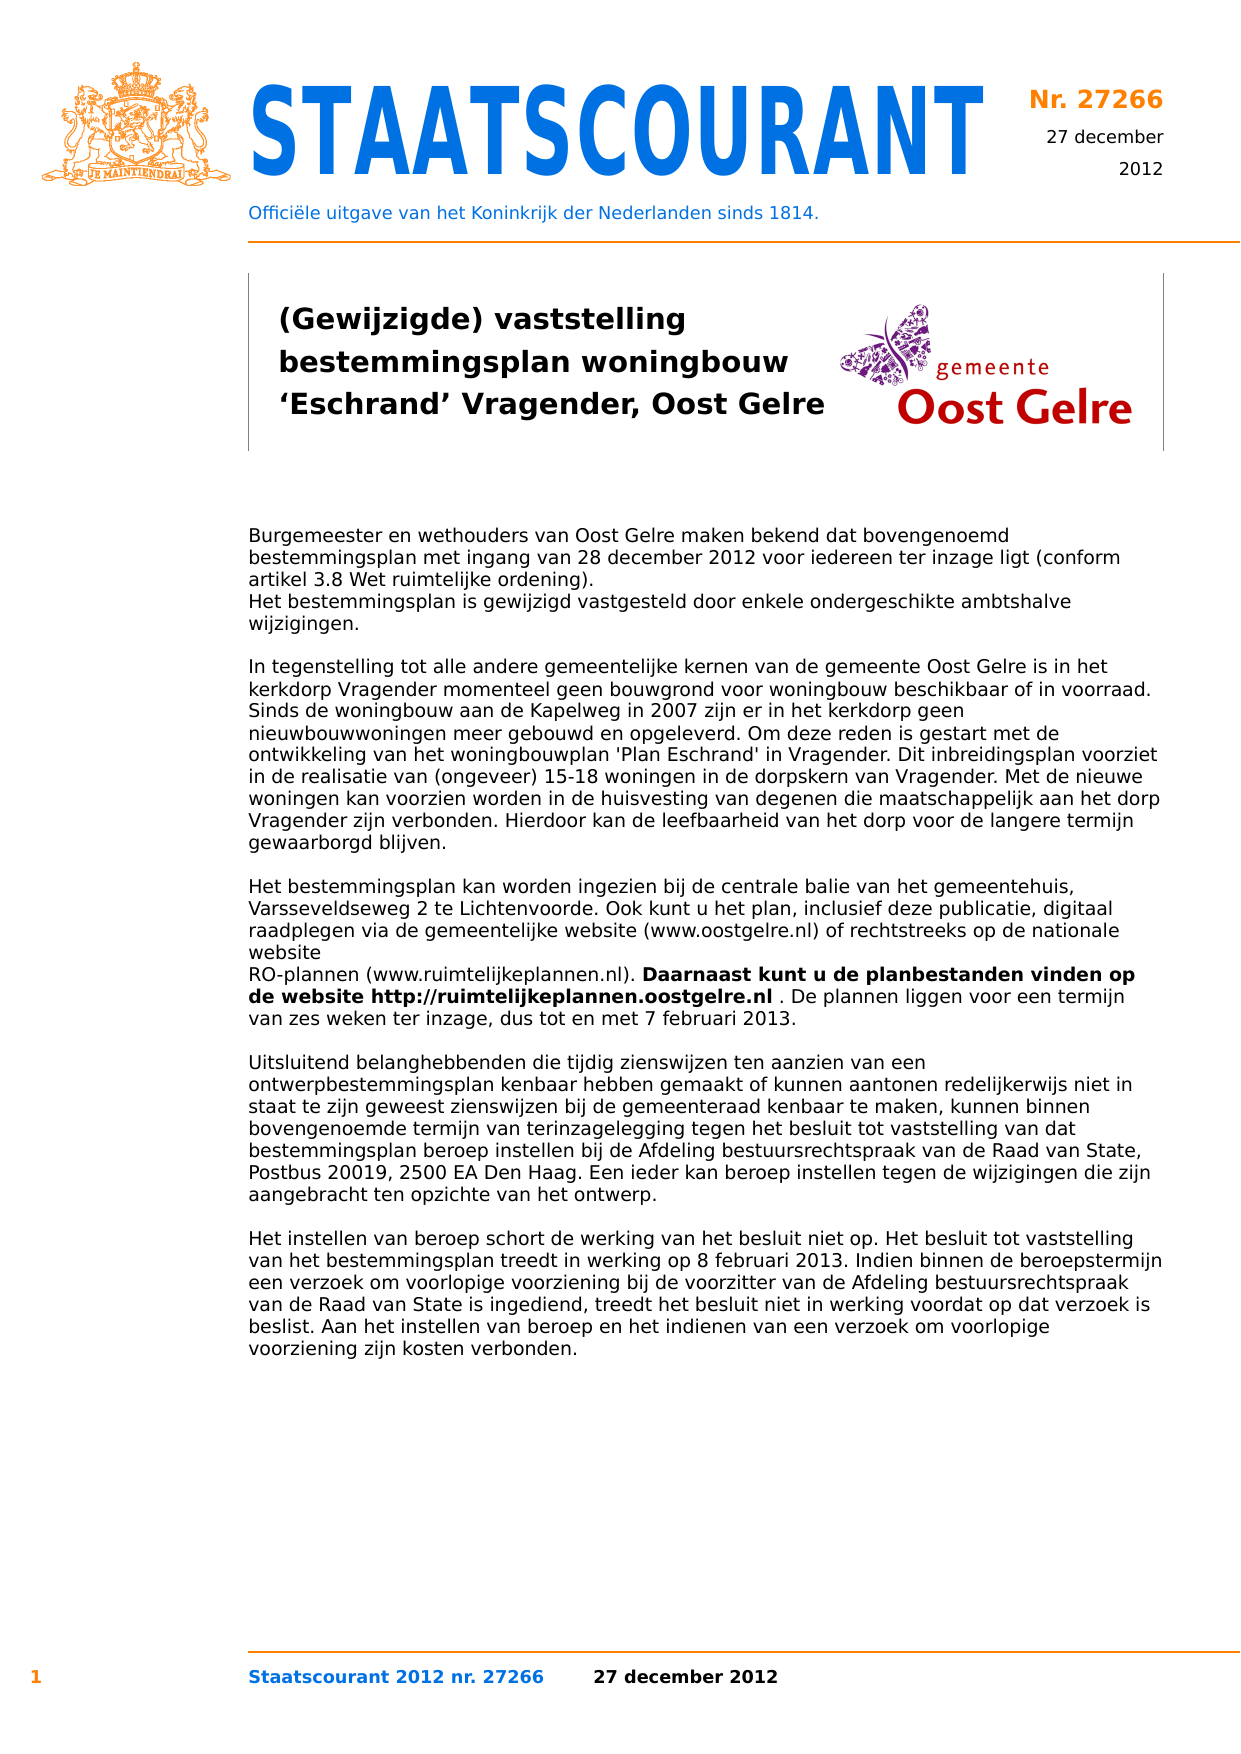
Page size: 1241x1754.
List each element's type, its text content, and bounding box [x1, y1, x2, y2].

text In tegenstelling tot alle andere gemeentelijke kernen van de gemeente Oost Gelre is in het kerkdorp Vragender momenteel geen bouwgrond voor woningbouw beschikbaar of in voorraad. Sinds de woningbouw aan de Kapelweg in 2007 zijn er in het kerkdorp geen nieuwbouwwoningen meer gebouwd en opgeleverd. Om deze reden is gestart met de ontwikkeling van het woningbouwplan 'Plan Eschrand' in Vragender. Dit inbreidingsplan voorziet in de realisatie van (ongeveer) 15-18 woningen in de dorpskern van Vragender. Met de nieuwe woningen kan voorzien worden in de huisvesting van degenen die maatschappelijk aan het dorp Vragender zijn verbonden. Hierdoor kan de leefbaarheid van het dorp voor de langere termijn gewaarborgd blijven. [248, 656, 1163, 854]
table_cell 2012 [998, 153, 1240, 203]
table_cell Officiële uitgave van het Koninkrijk der Nederlanden sinds 1814. [248, 203, 1240, 241]
table_header STAATSCOURANT [248, 62, 998, 203]
text RO-plannen (www.ruimtelijkeplannen.nl). Daarnaast kunt u de planbestanden vinden op de website http://ruimtelijkeplannen.oostgelre.nl . De plannen liggen voor een termijn van zes weken ter inzage, dus tot en met 7 februari 2013. [248, 964, 1163, 1030]
text Uitsluitend belanghebbenden die tijdig zienswijzen ten aanzien van een ontwerpbestemmingsplan kenbaar hebben gemaakt of kunnen aantonen redelijkerwijs niet in staat te zijn geweest zienswijzen bij de gemeenteraad kenbaar te maken, kunnen binnen bovengenoemde termijn van terinzagelegging tegen het besluit tot vaststelling van dat bestemmingsplan beroep instellen bij de Afdeling bestuursrechtspraak van de Raad van State, Postbus 20019, 2500 EA Den Haag. Een ieder kan beroep instellen tegen de wijzigingen die zijn aangebracht ten opzichte van het ontwerp. [248, 1052, 1163, 1206]
text Het bestemmingsplan kan worden ingezien bij de centrale balie van het gemeentehuis, Varsseveldseweg 2 te Lichtenvoorde. Ook kunt u het plan, inclusief deze publicatie, digitaal raadplegen via de gemeentelijke website (www.oostgelre.nl) of rechtstreeks op de nationale website [248, 876, 1163, 964]
text Het instellen van beroep schort de werking van het besluit niet op. Het besluit tot vaststelling van het bestemmingsplan treedt in werking op 8 februari 2013. Indien binnen de beroepstermijn een verzoek om voorlopige voorziening bij de voorzitter van de Afdeling bestuursrechtspraak van de Raad van State is ingediend, treedt het besluit niet in werking voordat op dat verzoek is beslist. Aan het instellen van beroep en het indienen van een verzoek om voorlopige voorziening zijn kosten verbonden. [248, 1228, 1163, 1359]
text Het bestemmingsplan is gewijzigd vastgesteld door enkele ondergeschikte ambtshalve wijzigingen. [248, 591, 1163, 634]
picture [41, 62, 231, 186]
table_header [25, 62, 248, 241]
table_header Nr. 27266 [998, 62, 1240, 121]
table_cell 27 december [998, 121, 1240, 153]
picture [838, 302, 1134, 427]
subtitle (Gewijzigde) vaststelling bestemmingsplan woningbouw ‘Eschrand’ Vragender, Oost Gelre [249, 273, 1163, 451]
text Burgemeester en wethouders van Oost Gelre maken bekend dat bovengenoemd bestemmingsplan met ingang van 28 december 2012 voor iedereen ter inzage ligt (conform artikel 3.8 Wet ruimtelijke ordening). [248, 525, 1163, 591]
